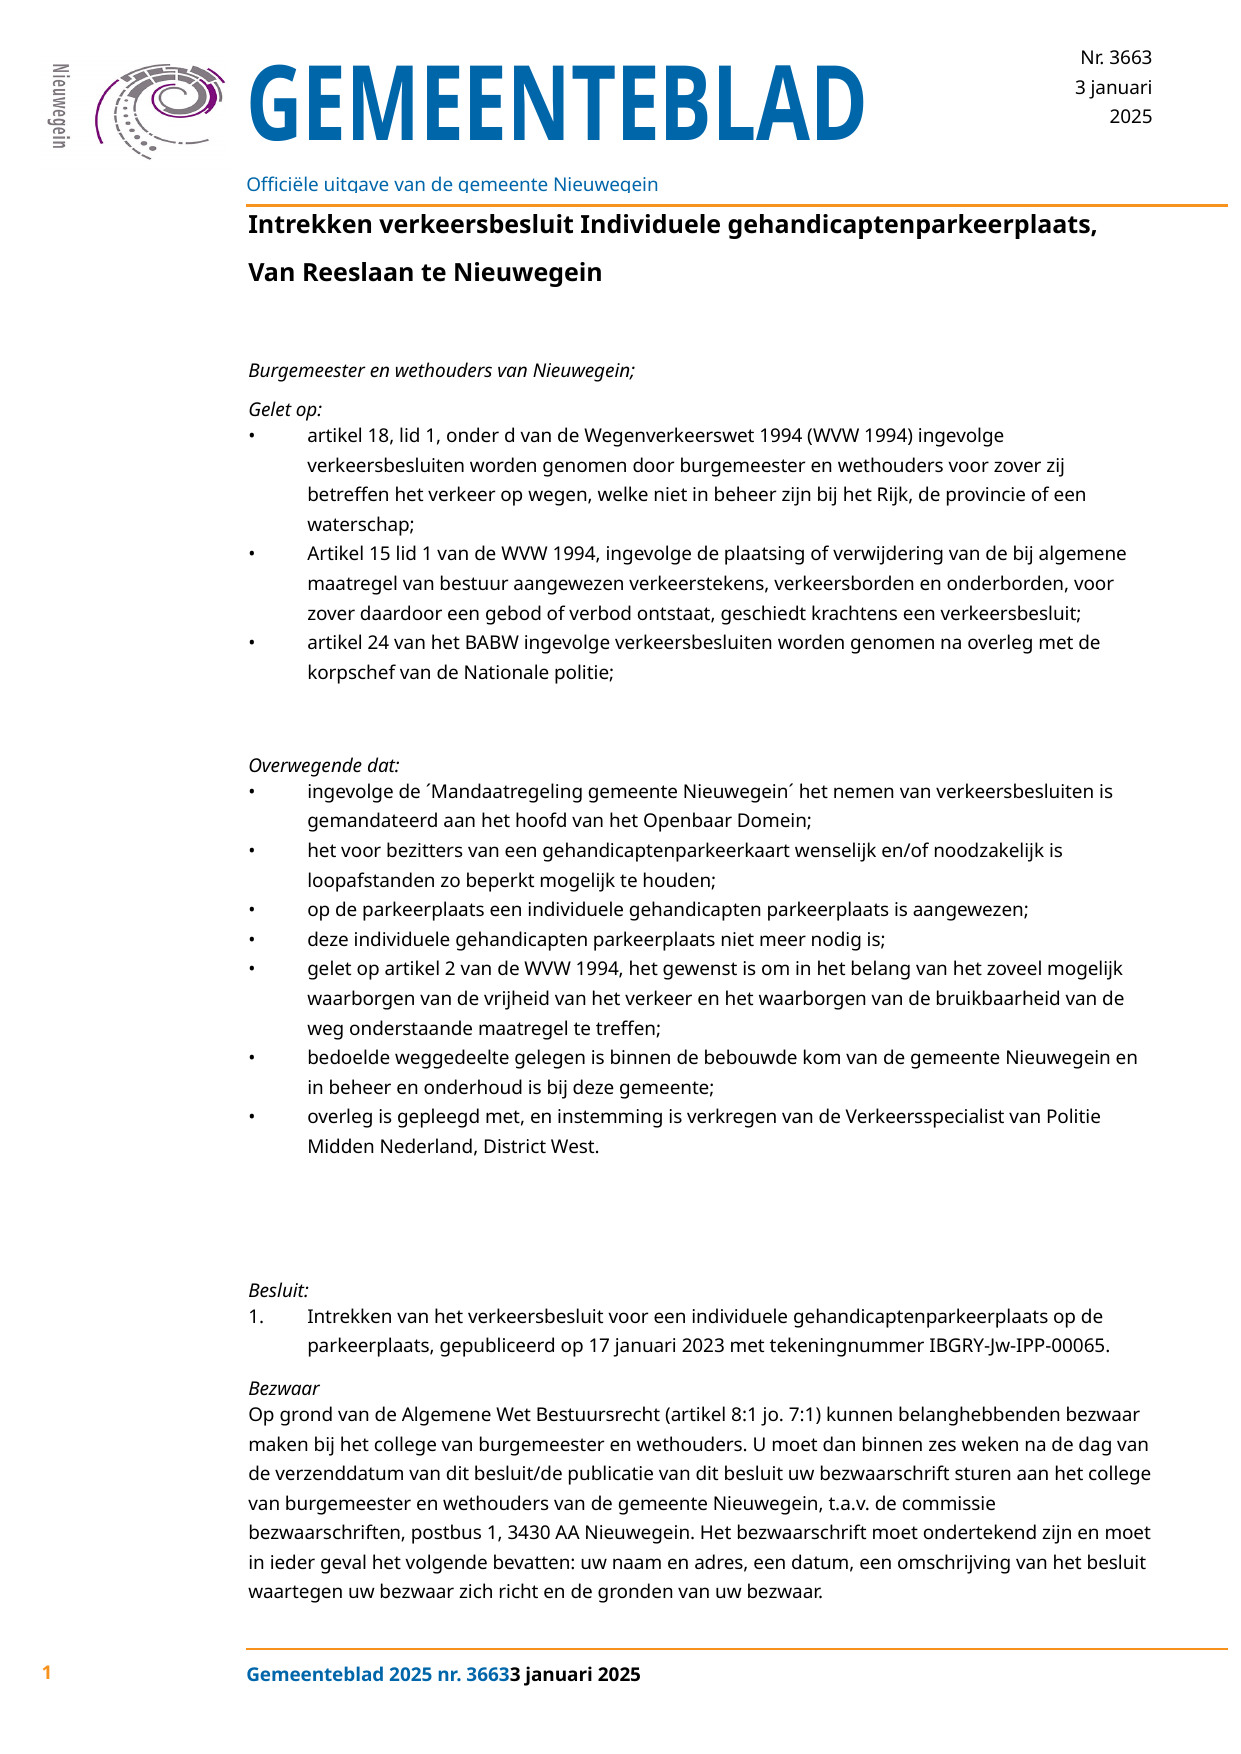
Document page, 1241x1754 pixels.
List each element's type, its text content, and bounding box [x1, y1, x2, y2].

list Artikel 15 lid 1 van de WVW 1994, ingevolge de plaatsing of verwijdering van de bij algemene maatregel van bestuur aangewezen verkeerstekens, verkeersborden en onderborden, voor zover daardoor een gebod of verbod ontstaat, geschiedt krachtens een verkeersbesluit; [248, 541, 1152, 625]
text Intrekken verkeersbesluit Individuele gehandicaptenparkeerplaats, Van Reeslaan te Nieuwegein [248, 207, 1152, 288]
list op de parkeerplaats een individuele gehandicapten parkeerplaats is aangewezen; [248, 896, 1152, 922]
text Bezwaar [248, 1376, 1152, 1401]
list ingevolge de ´Mandaatregeling gemeente Nieuwegein´ het nemen van verkeersbesluiten is gemandateerd aan het hoofd van het Openbaar Domein; [248, 778, 1152, 833]
list Intrekken van het verkeersbesluit voor een individuele gehandicaptenparkeerplaats op de parkeerplaats, gepubliceerd op 17 januari 2023 met tekeningnummer IBGRY-Jw-IPP-00065. [248, 1303, 1152, 1358]
text Besluit: [248, 1277, 1152, 1303]
text Op grond van de Algemene Wet Bestuursrecht (artikel 8:1 jo. 7:1) kunnen belanghebbenden bezwaar maken bij het college van burgemeester en wethouders. U moet dan binnen zes weken na de dag van de verzenddatum van dit besluit/de publicatie van dit besluit uw bezwaarschrift sturen aan het college van burgemeester en wethouders van de gemeente Nieuwegein, t.a.v. de commissie bezwaarschriften, postbus 1, 3430 AA Nieuwegein. Het bezwaarschrift moet ondertekend zijn en moet in ieder geval het volgende bevatten: uw naam en adres, een datum, een omschrijving van het besluit waartegen uw bezwaar zich richt en de gronden van uw bezwaar. [248, 1401, 1152, 1604]
text Burgemeester en wethouders van Nieuwegein; [248, 357, 1152, 383]
text Overwegende dat: [248, 752, 1152, 778]
list artikel 24 van het BABW ingevolge verkeersbesluiten worden genomen na overleg met de korpschef van de Nationale politie; [248, 629, 1152, 684]
list gelet op artikel 2 van de WVW 1994, het gewenst is om in het belang van het zoveel mogelijk waarborgen van de vrijheid van het verkeer en het waarborgen van de bruikbaarheid van de weg onderstaande maatregel te treffen; [248, 956, 1152, 1041]
list het voor bezitters van een gehandicaptenparkeerkaart wenselijk en/of noodzakelijk is loopafstanden zo beperkt mogelijk te houden; [248, 837, 1152, 893]
list bedoelde weggedeelte gelegen is binnen de bebouwde kom van de gemeente Nieuwegein en in beheer en onderhoud is bij deze gemeente; [248, 1044, 1152, 1100]
list overleg is gepleegd met, en instemming is verkregen van de Verkeersspecialist van Politie Midden Nederland, District West. [248, 1103, 1152, 1159]
text Gelet op: [248, 396, 1152, 422]
list artikel 18, lid 1, onder d van de Wegenverkeerswet 1994 (WVW 1994) ingevolge verkeersbesluiten worden genomen door burgemeester en wethouders voor zover zij betreffen het verkeer op wegen, welke niet in beheer zijn bij het Rijk, de provincie of een waterschap; [248, 422, 1152, 537]
list deze individuele gehandicapten parkeerplaats niet meer nodig is; [248, 926, 1152, 952]
picture [41, 47, 231, 172]
